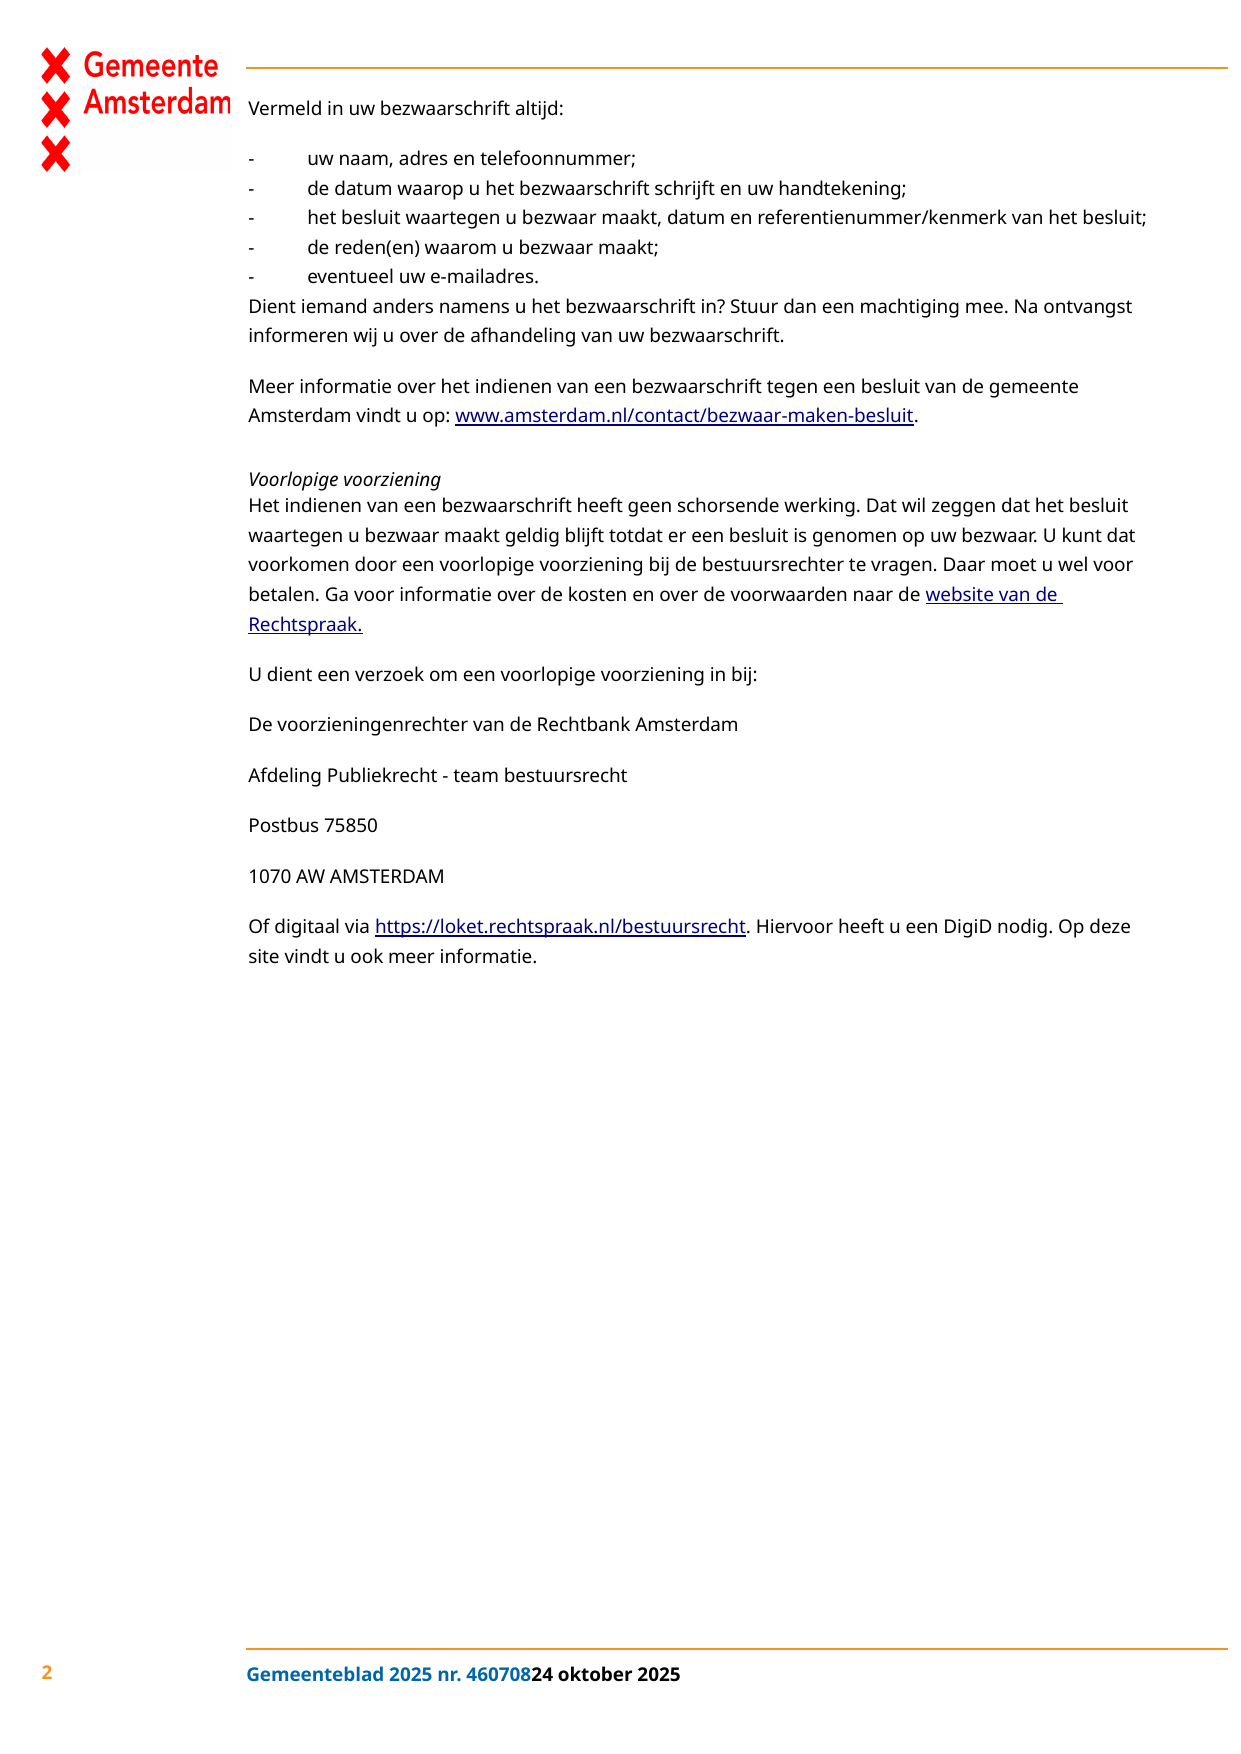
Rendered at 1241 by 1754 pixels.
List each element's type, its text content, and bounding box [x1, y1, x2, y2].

list de reden(en) waarom u bezwaar maakt; [248, 234, 1152, 260]
text 1070 AW AMSTERDAM [248, 863, 1152, 888]
text De voorzieningenrechter van de Rechtbank Amsterdam [248, 712, 1152, 737]
picture [41, 47, 231, 172]
text Voorlopige voorziening [248, 467, 1152, 492]
list de datum waarop u het bezwaarschrift schrijft en uw handtekening; [248, 175, 1152, 201]
text Postbus 75850 [248, 812, 1152, 838]
text Afdeling Publiekrecht - team bestuursrecht [248, 762, 1152, 788]
list het besluit waartegen u bezwaar maakt, datum en referentienummer/kenmerk van het besluit; [248, 204, 1152, 230]
text Dient iemand anders namens u het bezwaarschrift in? Stuur dan een machtiging mee. Na ontvangst informeren wij u over de afhandeling van uw bezwaarschrift. [248, 293, 1152, 348]
text Het indienen van een bezwaarschrift heeft geen schorsende werking. Dat wil zeggen dat het besluit waartegen u bezwaar maakt geldig blijft totdat er een besluit is genomen op uw bezwaar. U kunt dat voorkomen door een voorlopige voorziening bij de bestuursrechter te vragen. Daar moet u wel voor betalen. Ga voor informatie over de kosten en over de voorwaarden naar de website van de Rechtspraak. [248, 492, 1152, 636]
list eventueel uw e-mailadres. [248, 263, 1152, 289]
text Of digitaal via https://loket.rechtspraak.nl/bestuursrecht. Hiervoor heeft u een DigiD nodig. Op deze site vindt u ook meer informatie. [248, 913, 1152, 968]
text Vermeld in uw bezwaarschrift altijd: [248, 95, 1152, 121]
text U dient een verzoek om een voorlopige voorziening in bij: [248, 661, 1152, 687]
list uw naam, adres en telefoonnummer; [248, 145, 1152, 171]
text Meer informatie over het indienen van een bezwaarschrift tegen een besluit van de gemeente Amsterdam vindt u op: www.amsterdam.nl/contact/bezwaar-maken-besluit. [248, 373, 1152, 428]
